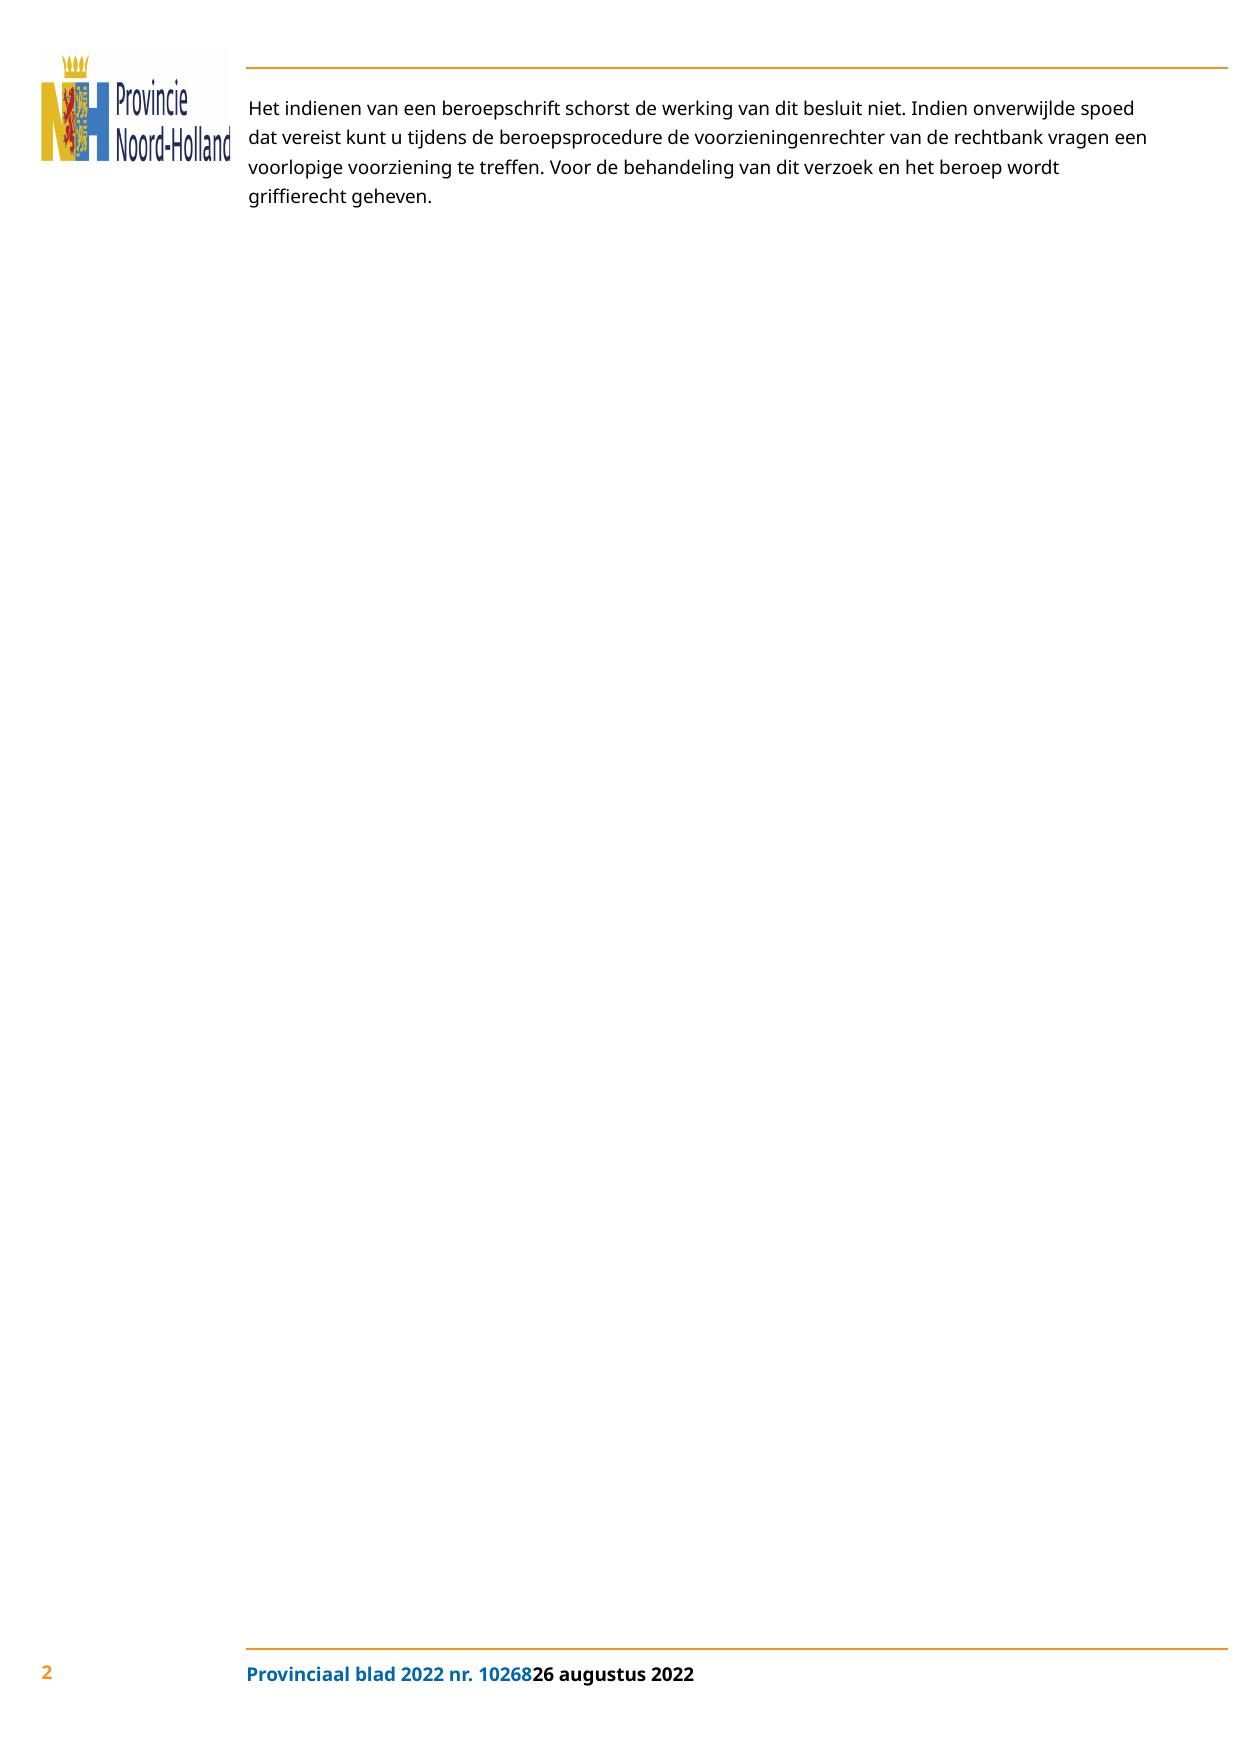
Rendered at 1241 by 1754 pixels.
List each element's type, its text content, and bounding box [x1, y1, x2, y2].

text Het indienen van een beroepschrift schorst de werking van dit besluit niet. Indien onverwijlde spoed dat vereist kunt u tijdens de beroepsprocedure de voorzieningenrechter van de rechtbank vragen een voorlopige voorziening te treffen. Voor de behandeling van dit verzoek en het beroep wordt griffierecht geheven. [248, 95, 1152, 209]
picture [41, 47, 231, 172]
